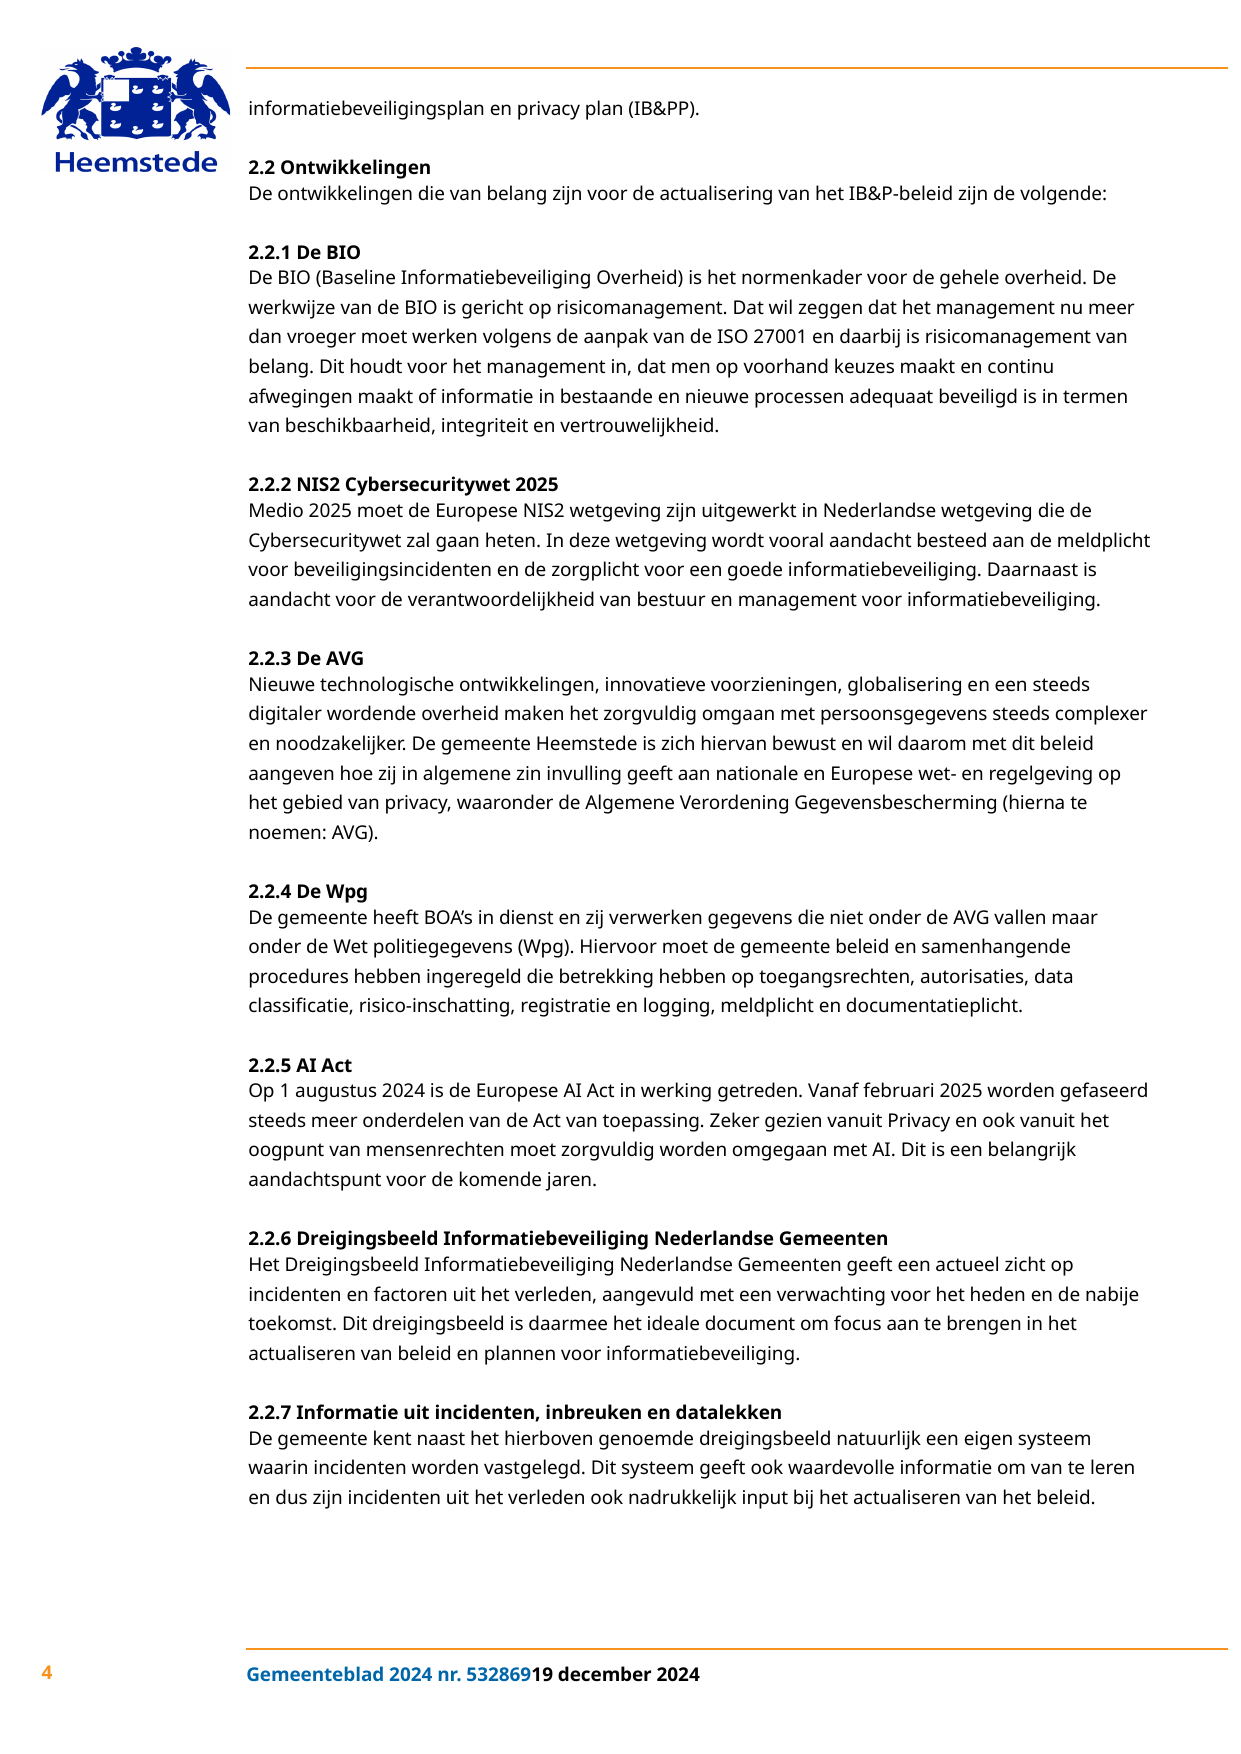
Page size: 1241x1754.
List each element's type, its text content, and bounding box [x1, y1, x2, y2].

text De BIO (Baseline Informatiebeveiliging Overheid) is het normenkader voor de gehele overheid. De werkwijze van de BIO is gericht op risicomanagement. Dat wil zeggen dat het management nu meer dan vroeger moet werken volgens de aanpak van de ISO 27001 en daarbij is risicomanagement van belang. Dit houdt voor het management in, dat men op voorhand keuzes maakt en continu afwegingen maakt of informatie in bestaande en nieuwe processen adequaat beveiligd is in termen van beschikbaarheid, integriteit en vertrouwelijkheid. [248, 264, 1152, 438]
text 2.2.4 De Wpg [248, 878, 1152, 904]
text 2.2 Ontwikkelingen [248, 154, 1152, 180]
text 2.2.5 AI Act [248, 1052, 1152, 1077]
text 2.2.6 Dreigingsbeeld Informatiebeveiliging Nederlandse Gemeenten [248, 1225, 1152, 1251]
text 2.2.1 De BIO [248, 239, 1152, 264]
text De ontwikkelingen die van belang zijn voor de actualisering van het IB&P-beleid zijn de volgende: [248, 180, 1152, 205]
text De gemeente heeft BOA’s in dienst en zij verwerken gegevens die niet onder de AVG vallen maar onder de Wet politiegegevens (Wpg). Hiervoor moet de gemeente beleid en samenhangende procedures hebben ingeregeld die betrekking hebben op toegangsrechten, autorisaties, data classificatie, risico-inschatting, registratie en logging, meldplicht en documentatieplicht. [248, 904, 1152, 1018]
text Nieuwe technologische ontwikkelingen, innovatieve voorzieningen, globalisering en een steeds digitaler wordende overheid maken het zorgvuldig omgaan met persoonsgegevens steeds complexer en noodzakelijker. De gemeente Heemstede is zich hiervan bewust en wil daarom met dit beleid aangeven hoe zij in algemene zin invulling geeft aan nationale en Europese wet- en regelgeving op het gebied van privacy, waaronder de Algemene Verordening Gegevensbescherming (hierna te noemen: AVG). [248, 671, 1152, 845]
text Het Dreigingsbeeld Informatiebeveiliging Nederlandse Gemeenten geeft een actueel zicht op incidenten en factoren uit het verleden, aangevuld met een verwachting voor het heden en de nabije toekomst. Dit dreigingsbeeld is daarmee het ideale document om focus aan te brengen in het actualiseren van beleid en plannen voor informatiebeveiliging. [248, 1251, 1152, 1366]
text 2.2.2 NIS2 Cybersecuritywet 2025 [248, 472, 1152, 497]
text informatiebeveiligingsplan en privacy plan (IB&PP). [248, 95, 1152, 121]
text Medio 2025 moet de Europese NIS2 wetgeving zijn uitgewerkt in Nederlandse wetgeving die de Cybersecuritywet zal gaan heten. In deze wetgeving wordt vooral aandacht besteed aan de meldplicht voor beveiligingsincidenten en de zorgplicht voor een goede informatiebeveiliging. Daarnaast is aandacht voor de verantwoordelijkheid van bestuur en management voor informatiebeveiliging. [248, 497, 1152, 612]
text Op 1 augustus 2024 is de Europese AI Act in werking getreden. Vanaf februari 2025 worden gefaseerd steeds meer onderdelen van de Act van toepassing. Zeker gezien vanuit Privacy en ook vanuit het oogpunt van mensenrechten moet zorgvuldig worden omgegaan met AI. Dit is een belangrijk aandachtspunt voor de komende jaren. [248, 1077, 1152, 1192]
text 2.2.3 De AVG [248, 645, 1152, 671]
text De gemeente kent naast het hierboven genoemde dreigingsbeeld natuurlijk een eigen systeem waarin incidenten worden vastgelegd. Dit systeem geeft ook waardevolle informatie om van te leren en dus zijn incidenten uit het verleden ook nadrukkelijk input bij het actualiseren van het beleid. [248, 1425, 1152, 1510]
text 2.2.7 Informatie uit incidenten, inbreuken en datalekken [248, 1399, 1152, 1425]
picture [41, 47, 231, 172]
